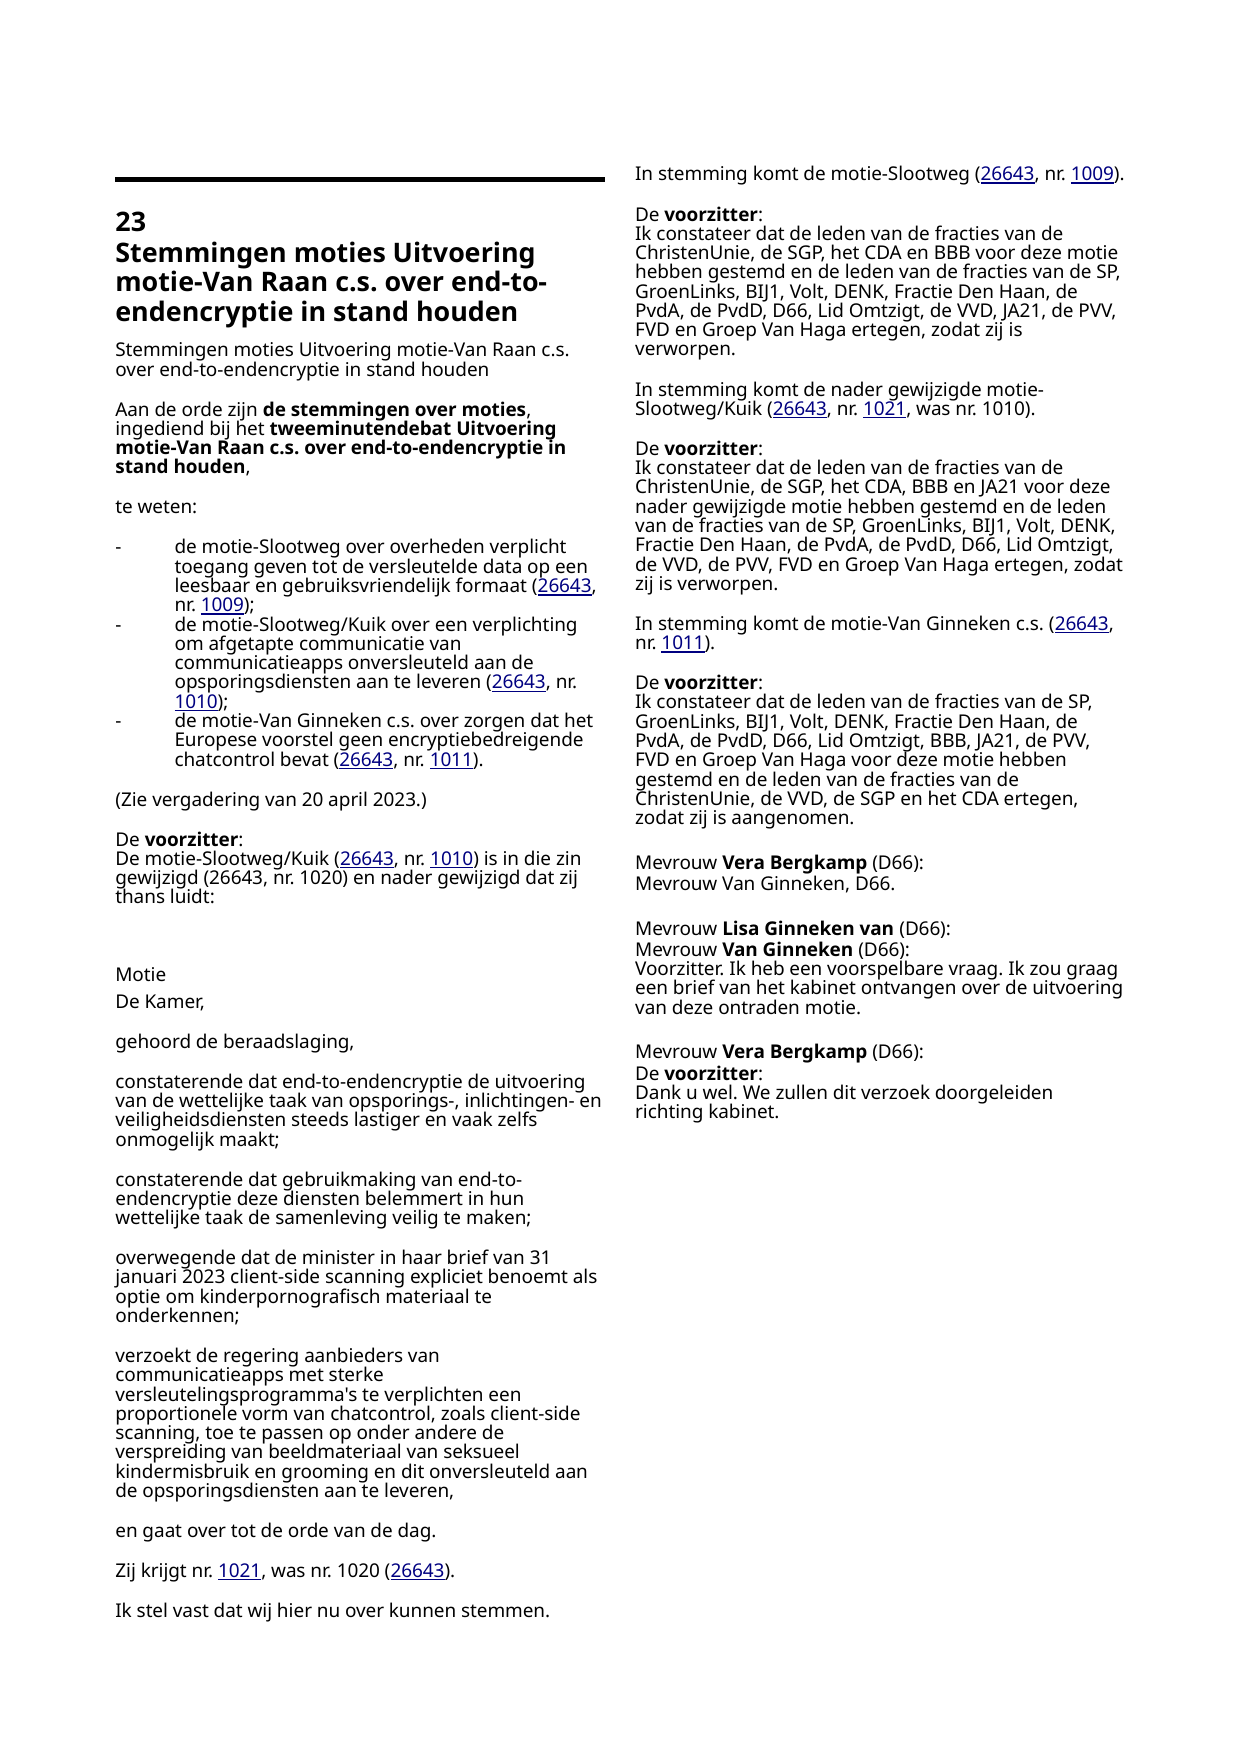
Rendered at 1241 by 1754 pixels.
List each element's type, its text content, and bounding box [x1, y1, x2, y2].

text Aan de orde zijn de stemmingen over moties, ingediend bij het tweeminutendebat Uitvoering motie-Van Raan c.s. over end-to-endencryptie in stand houden, [115, 401, 605, 478]
text De voorzitter: [635, 440, 1125, 459]
text Mevrouw Lisa Ginneken van (D66): [635, 915, 1125, 941]
text Mevrouw Vera Bergkamp (D66): [635, 849, 1125, 875]
text In stemming komt de nader gewijzigde motie-Slootweg/Kuik (26643, nr. 1021, was nr. 1010). [635, 381, 1125, 419]
text overwegende dat de minister in haar brief van 31 januari 2023 client-side scanning expliciet benoemt als optie om kinderpornografisch materiaal te onderkennen; [115, 1249, 605, 1326]
text De voorzitter: [635, 1064, 1125, 1084]
text Voorzitter. Ik heb een voorspelbare vraag. Ik zou graag een brief van het kabinet ontvangen over de uitvoering van deze ontraden motie. [635, 960, 1125, 1018]
text (Zie vergadering van 20 april 2023.) [115, 791, 605, 810]
text In stemming komt de motie-Van Ginneken c.s. (26643, nr. 1011). [635, 615, 1125, 653]
text De voorzitter: [115, 831, 605, 850]
list de motie-Slootweg/Kuik over een verplichting om afgetapte communicatie van communicatieapps onversleuteld aan de opsporingsdiensten aan te leveren (26643, nr. 1010); [115, 616, 605, 712]
text gehoord de beraadslaging, [115, 1033, 605, 1052]
text te weten: [115, 498, 605, 518]
text Zij krijgt nr. 1021, was nr. 1020 (26643). [115, 1562, 605, 1581]
text verzoekt de regering aanbieders van communicatieapps met sterke versleutelingsprogramma's te verplichten een proportionele vorm van chatcontrol, zoals client-side scanning, toe te passen op onder andere de verspreiding van beeldmateriaal van seksueel kindermisbruik en grooming en dit onversleuteld aan de opsporingsdiensten aan te leveren, [115, 1347, 605, 1501]
text Mevrouw Van Ginneken, D66. [635, 875, 1125, 894]
text De Kamer, [115, 993, 605, 1012]
text Mevrouw Vera Bergkamp (D66): [635, 1039, 1125, 1064]
text Ik constateer dat de leden van de fracties van de ChristenUnie, de SGP, het CDA en BBB voor deze motie hebben gestemd en de leden van de fracties van de SP, GroenLinks, BIJ1, Volt, DENK, Fractie Den Haan, de PvdA, de PvdD, D66, Lid Omtzigt, de VVD, JA21, de PVV, FVD en Groep Van Haga ertegen, zodat zij is verworpen. [635, 225, 1125, 360]
text constaterende dat end-to-endencryptie de uitvoering van de wettelijke taak van opsporings-, inlichtingen- en veiligheidsdiensten steeds lastiger en vaak zelfs onmogelijk maakt; [115, 1073, 605, 1150]
text Dank u wel. We zullen dit verzoek doorgeleiden richting kabinet. [635, 1084, 1125, 1122]
text De voorzitter: [635, 674, 1125, 693]
list de motie-Van Ginneken c.s. over zorgen dat het Europese voorstel geen encryptiebedreigende chatcontrol bevat (26643, nr. 1011). [115, 712, 605, 770]
text Stemmingen moties Uitvoering motie-Van Raan c.s. over end-to-endencryptie in stand houden [115, 239, 605, 341]
text Ik stel vast dat wij hier nu over kunnen stemmen. [115, 1602, 605, 1621]
text Stemmingen moties Uitvoering motie-Van Raan c.s. over end-to-endencryptie in stand houden [115, 341, 605, 380]
text Motie [115, 961, 605, 987]
list de motie-Slootweg over overheden verplicht toegang geven tot de versleutelde data op een leesbaar en gebruiksvriendelijk formaat (26643, nr. 1009); [115, 538, 605, 616]
text Ik constateer dat de leden van de fracties van de ChristenUnie, de SGP, het CDA, BBB en JA21 voor deze nader gewijzigde motie hebben gestemd en de leden van de fracties van de SP, GroenLinks, BIJ1, Volt, DENK, Fractie Den Haan, de PvdA, de PvdD, D66, Lid Omtzigt, de VVD, de PVV, FVD en Groep Van Haga ertegen, zodat zij is verworpen. [635, 459, 1125, 594]
text en gaat over tot de orde van de dag. [115, 1522, 605, 1541]
text In stemming komt de motie-Slootweg (26643, nr. 1009). [635, 165, 1125, 185]
text De voorzitter: [635, 206, 1125, 225]
text Ik constateer dat de leden van de fracties van de SP, GroenLinks, BIJ1, Volt, DENK, Fractie Den Haan, de PvdA, de PvdD, D66, Lid Omtzigt, BBB, JA21, de PVV, FVD en Groep Van Haga voor deze motie hebben gestemd en de leden van de fracties van de ChristenUnie, de VVD, de SGP en het CDA ertegen, zodat zij is aangenomen. [635, 693, 1125, 828]
text constaterende dat gebruikmaking van end-to-endencryptie deze diensten belemmert in hun wettelijke taak de samenleving veilig te maken; [115, 1171, 605, 1228]
text Mevrouw Van Ginneken (D66): [635, 941, 1125, 960]
text De motie-Slootweg/Kuik (26643, nr. 1010) is in die zin gewijzigd (26643, nr. 1020) en nader gewijzigd dat zij thans luidt: [115, 850, 605, 908]
text 23 [115, 203, 605, 239]
